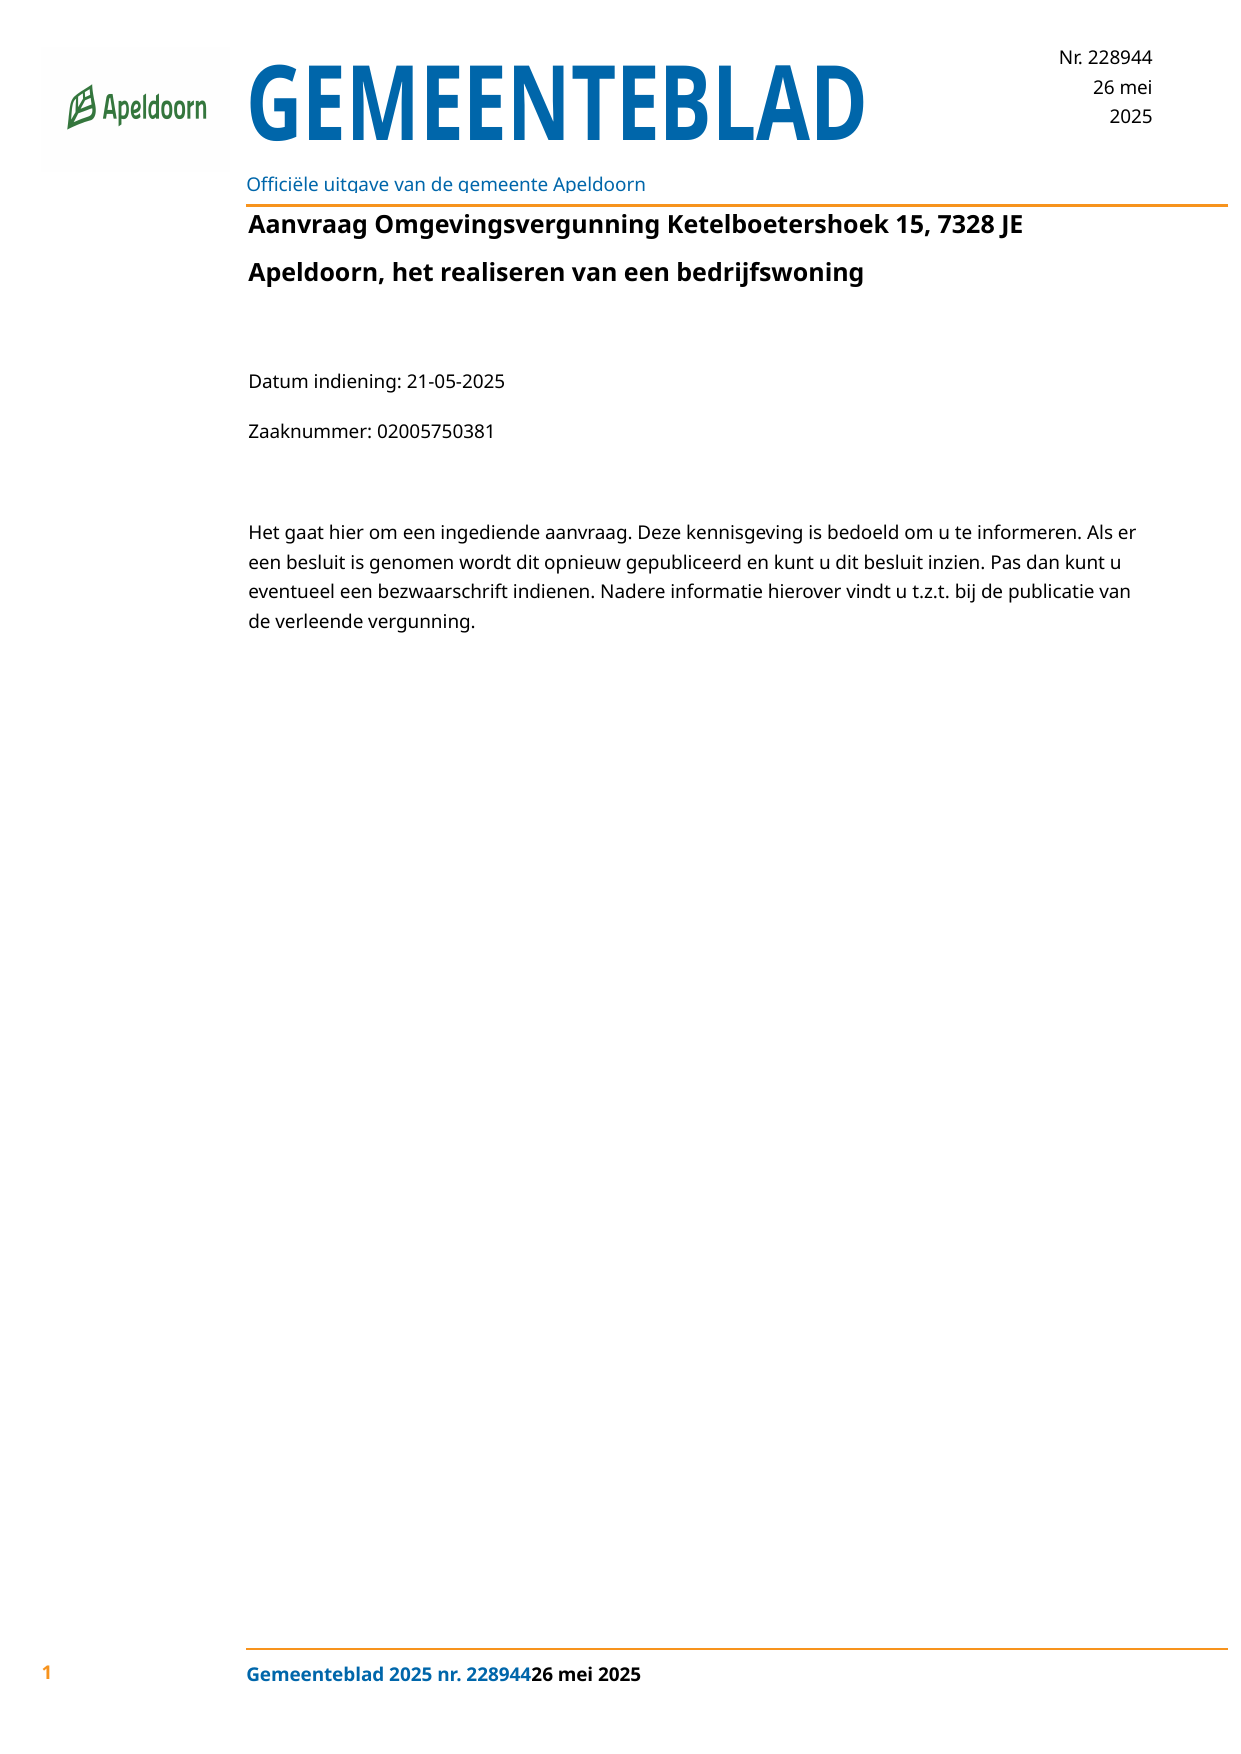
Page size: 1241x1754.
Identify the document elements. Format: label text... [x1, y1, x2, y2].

text Aanvraag Omgevingsvergunning Ketelboetershoek 15, 7328 JE Apeldoorn, het realiseren van een bedrijfswoning [248, 207, 1152, 288]
picture [41, 47, 231, 172]
text Het gaat hier om een ingediende aanvraag. Deze kennisgeving is bedoeld om u te informeren. Als er een besluit is genomen wordt dit opnieuw gepubliceerd en kunt u dit besluit inzien. Pas dan kunt u eventueel een bezwaarschrift indienen. Nadere informatie hierover vindt u t.z.t. bij de publicatie van de verleende vergunning. [248, 519, 1152, 634]
text Zaaknummer: 02005750381 [248, 419, 1152, 444]
text Datum indiening: 21-05-2025 [248, 368, 1152, 394]
